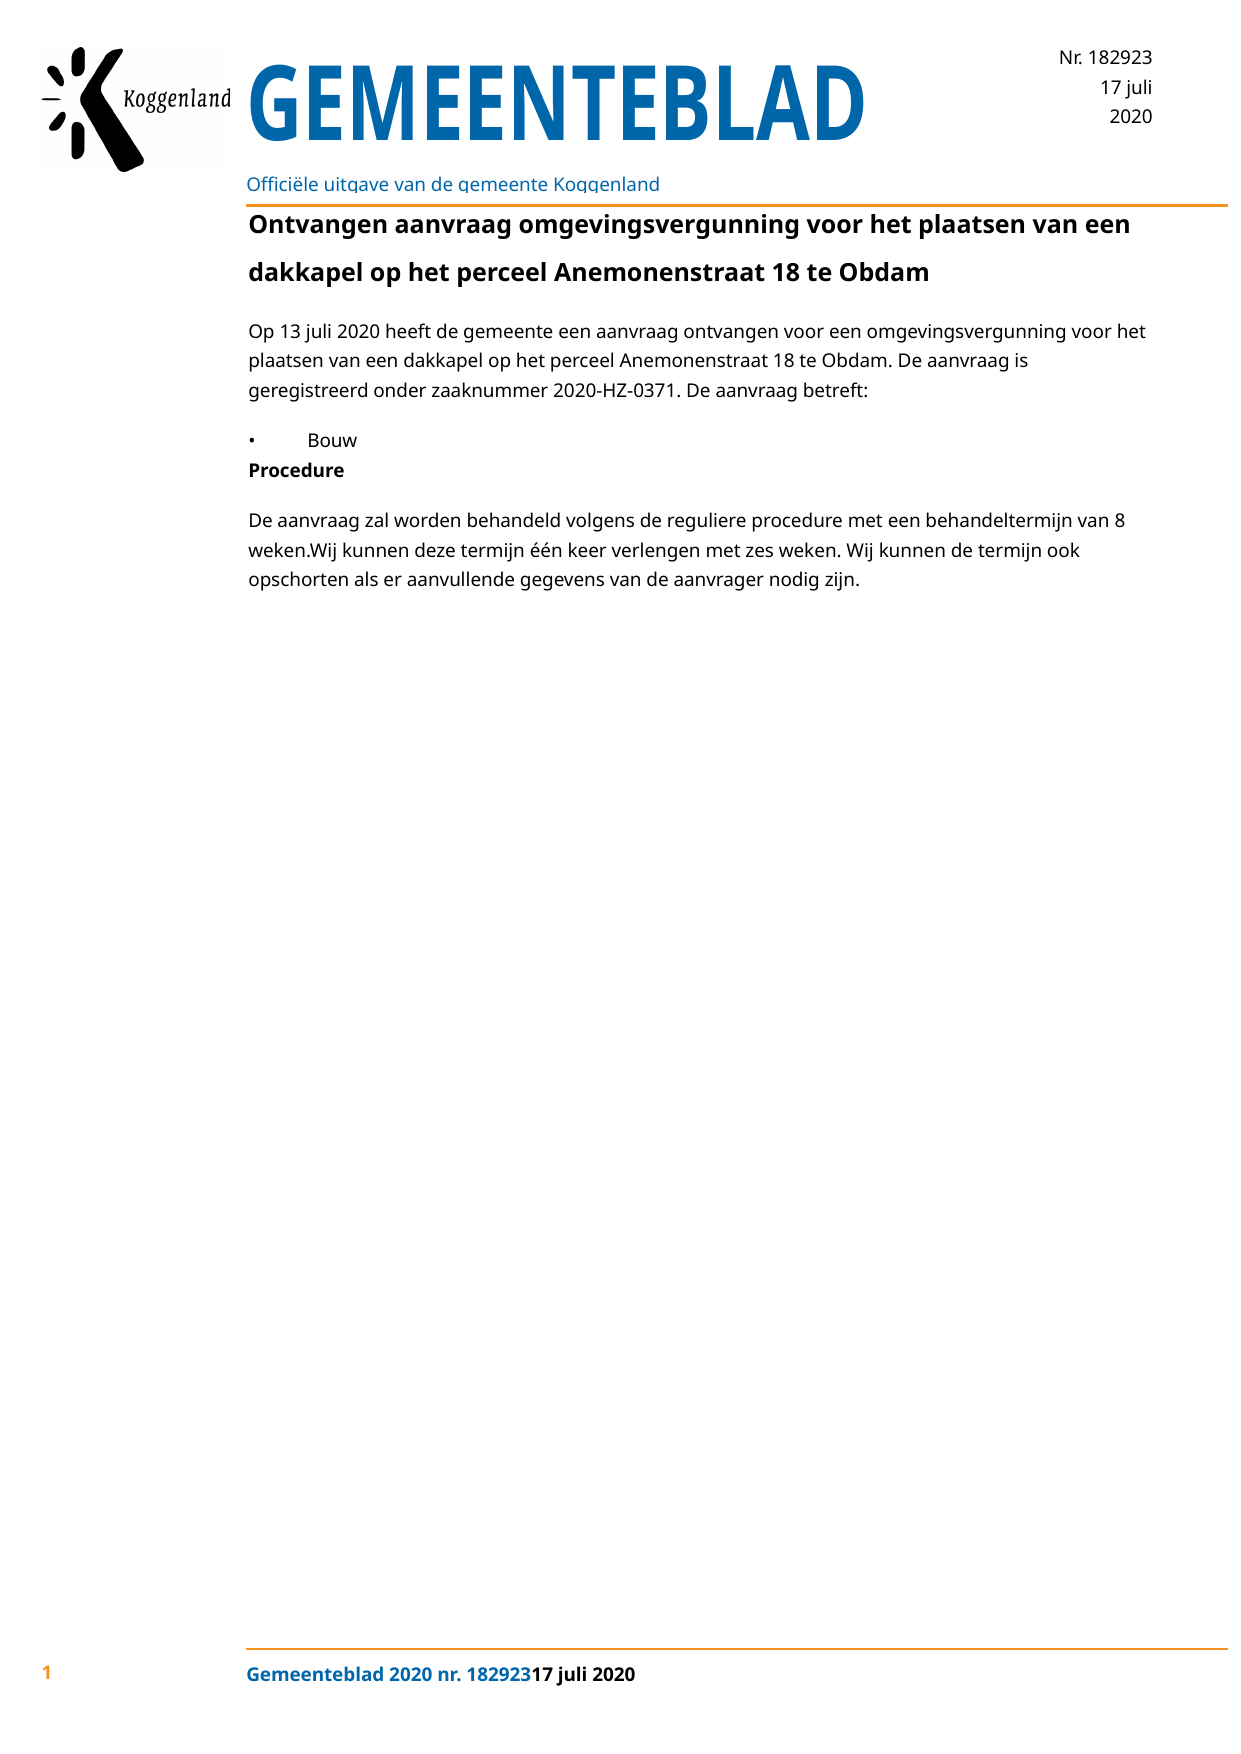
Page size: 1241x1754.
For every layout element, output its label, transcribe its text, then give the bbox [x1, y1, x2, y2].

text Op 13 juli 2020 heeft de gemeente een aanvraag ontvangen voor een omgevingsvergunning voor het plaatsen van een dakkapel op het perceel Anemonenstraat 18 te Obdam. De aanvraag is geregistreerd onder zaaknummer 2020-HZ-0371. De aanvraag betreft: [248, 318, 1152, 403]
list Bouw [248, 427, 1152, 453]
text De aanvraag zal worden behandeld volgens de reguliere procedure met een behandeltermijn van 8 weken.Wij kunnen deze termijn één keer verlengen met zes weken. Wij kunnen de termijn ook opschorten als er aanvullende gegevens van de aanvrager nodig zijn. [248, 507, 1152, 592]
text Ontvangen aanvraag omgevingsvergunning voor het plaatsen van een dakkapel op het perceel Anemonenstraat 18 te Obdam [248, 207, 1152, 288]
picture [41, 47, 231, 172]
text Procedure [248, 457, 1152, 483]
